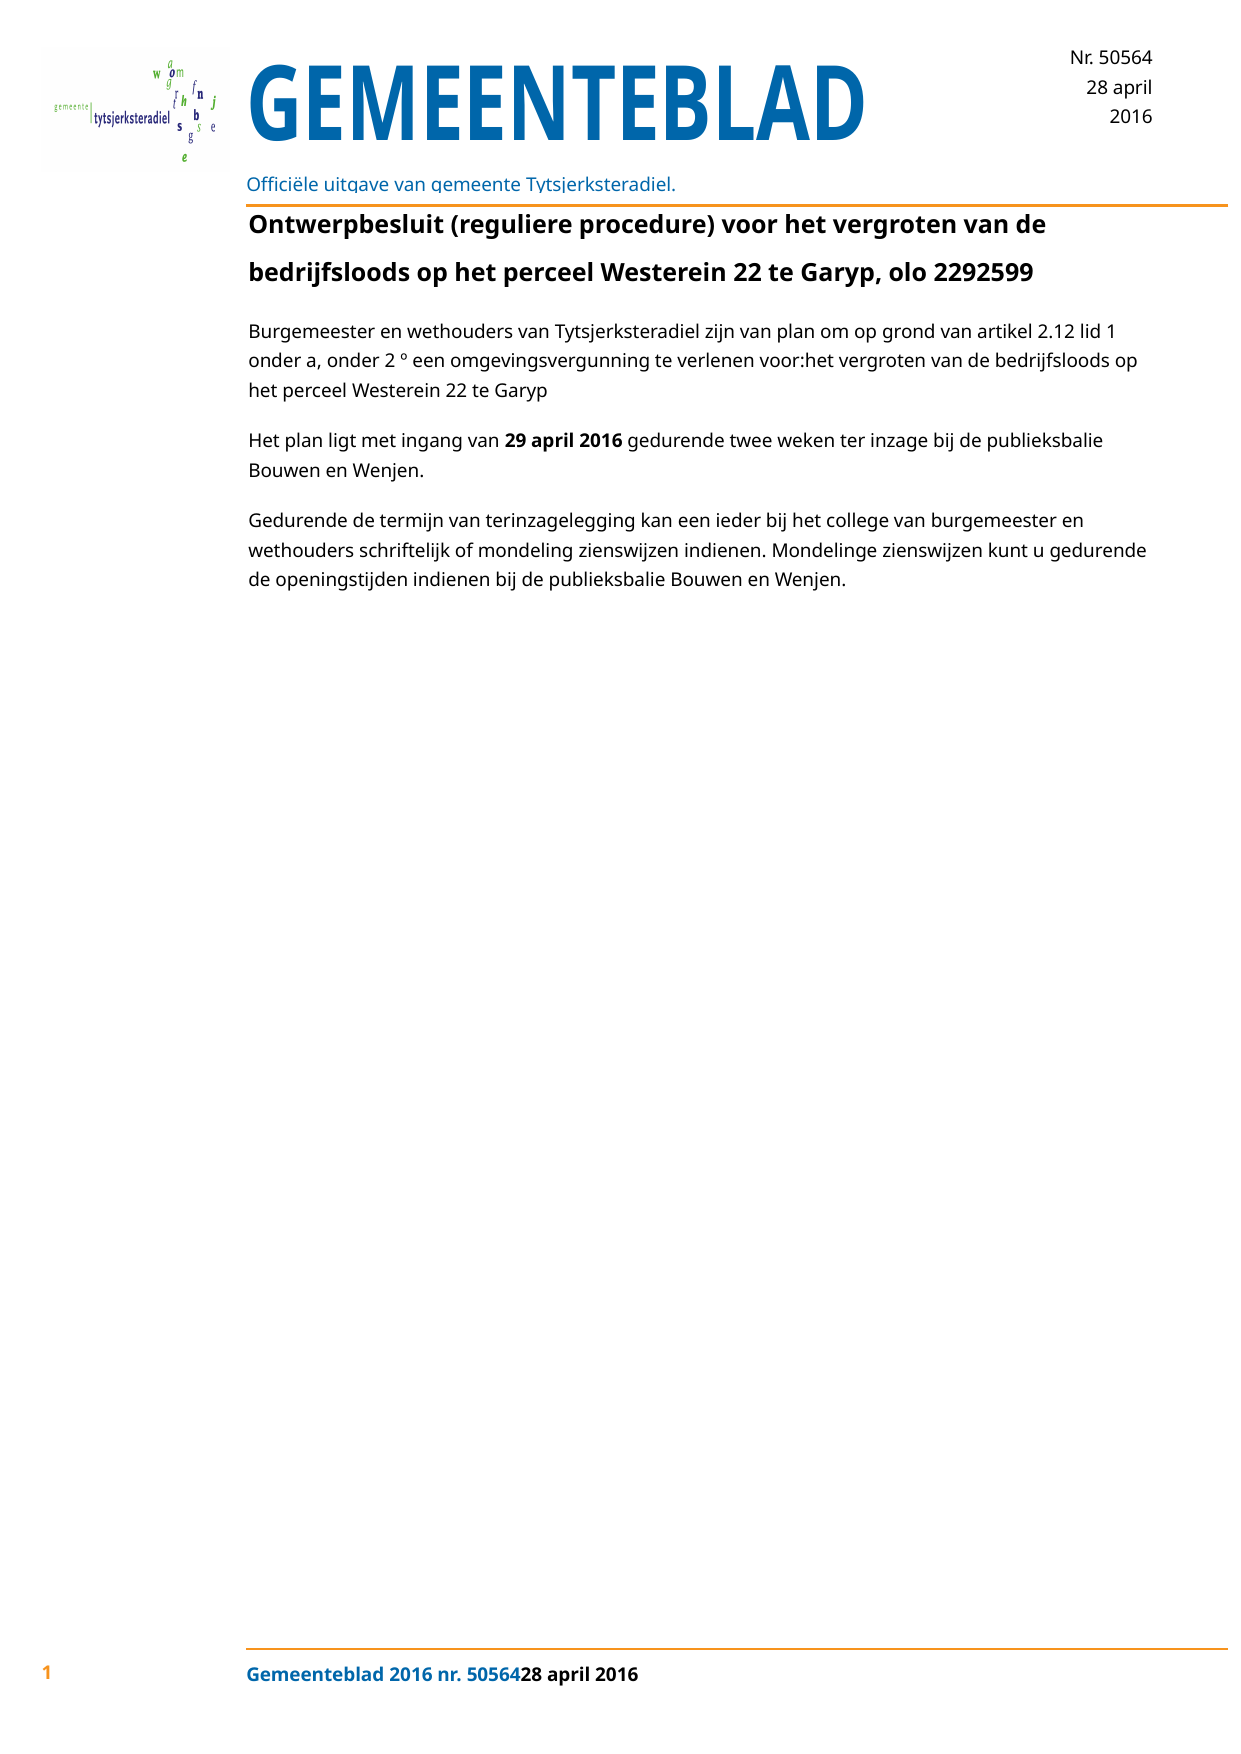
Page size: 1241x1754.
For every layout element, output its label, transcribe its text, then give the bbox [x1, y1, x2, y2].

text Ontwerpbesluit (reguliere procedure) voor het vergroten van de bedrijfsloods op het perceel Westerein 22 te Garyp, olo 2292599 [248, 207, 1152, 288]
text Gedurende de termijn van terinzagelegging kan een ieder bij het college van burgemeester en wethouders schriftelijk of mondeling zienswijzen indienen. Mondelinge zienswijzen kunt u gedurende de openingstijden indienen bij de publieksbalie Bouwen en Wenjen. [248, 507, 1152, 592]
text Burgemeester en wethouders van Tytsjerksteradiel zijn van plan om op grond van artikel 2.12 lid 1 onder a, onder 2 º een omgevingsvergunning te verlenen voor:het vergroten van de bedrijfsloods op het perceel Westerein 22 te Garyp [248, 318, 1152, 403]
text Het plan ligt met ingang van 29 april 2016 gedurende twee weken ter inzage bij de publieksbalie Bouwen en Wenjen. [248, 427, 1152, 483]
picture [41, 47, 231, 172]
